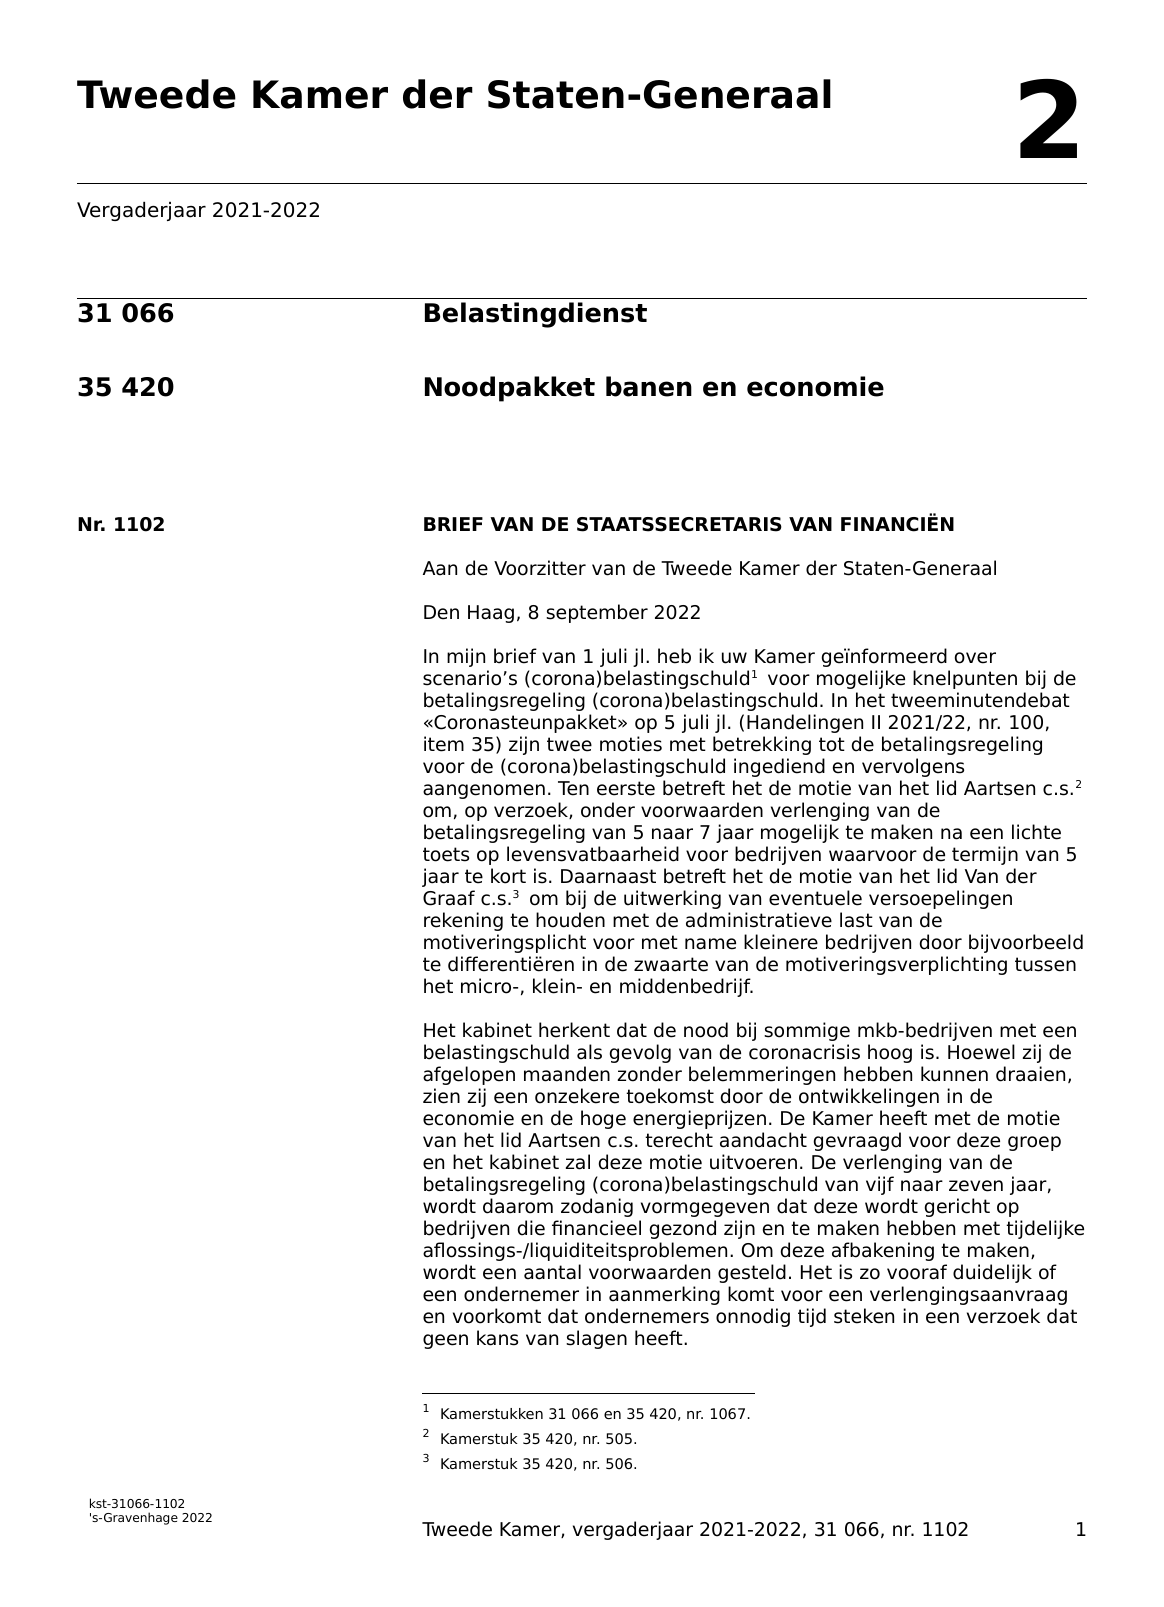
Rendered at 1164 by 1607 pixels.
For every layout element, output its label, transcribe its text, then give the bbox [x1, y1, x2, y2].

text kst-31066-1102 [88, 1497, 323, 1511]
subtitle 31 066 Belastingdienst [77, 299, 1087, 329]
text 's-Gravenhage 2022 [88, 1511, 323, 1525]
text Het kabinet herkent dat de nood bij sommige mkb-bedrijven met een belastingschuld als gevolg van de coronacrisis hoog is. Hoewel zij de afgelopen maanden zonder belemmeringen hebben kunnen draaien, zien zij een onzekere toekomst door de ontwikkelingen in de economie en de hoge energieprijzen. De Kamer heeft met de motie van het lid Aartsen c.s. terecht aandacht gevraagd voor deze groep en het kabinet zal deze motie uitvoeren. De verlenging van de betalingsregeling (corona)belastingschuld van vijf naar zeven jaar, wordt daarom zodanig vormgegeven dat deze wordt gericht op bedrijven die financieel gezond zijn en te maken hebben met tijdelijke aflossings-/liquiditeitsproblemen. Om deze afbakening te maken, wordt een aantal voorwaarden gesteld. Het is zo vooraf duidelijk of een ondernemer in aanmerking komt voor een verlengingsaanvraag en voorkomt dat ondernemers onnodig tijd steken in een verzoek dat geen kans van slagen heeft. [422, 1020, 1087, 1350]
text Kamerstuk 35 420, nr. 506. [422, 1452, 1087, 1474]
text Aan de Voorzitter van de Tweede Kamer der Staten-Generaal [422, 558, 1087, 580]
text Den Haag, 8 september 2022 [422, 602, 1087, 624]
text Kamerstuk 35 420, nr. 505. [422, 1427, 1087, 1449]
text Kamerstukken 31 066 en 35 420, nr. 1067. [422, 1402, 1087, 1424]
table_header 2 [886, 59, 1087, 183]
subtitle 35 420 Noodpakket banen en economie [77, 373, 1087, 403]
text In mijn brief van 1 juli jl. heb ik uw Kamer geïnformeerd over scenario’s (corona)belastingschuld voor mogelijke knelpunten bij de betalingsregeling (corona)belastingschuld. In het tweeminutendebat «Coronasteunpakket» op 5 juli jl. (Handelingen II 2021/22, nr. 100, item 35) zijn twee moties met betrekking tot de betalingsregeling voor de (corona)belastingschuld ingediend en vervolgens aangenomen. Ten eerste betreft het de motie van het lid Aartsen c.s. om, op verzoek, onder voorwaarden verlenging van de betalingsregeling van 5 naar 7 jaar mogelijk te maken na een lichte toets op levensvatbaarheid voor bedrijven waarvoor de termijn van 5 jaar te kort is. Daarnaast betreft het de motie van het lid Van der Graaf c.s. om bij de uitwerking van eventuele versoepelingen rekening te houden met de administratieve last van de motiveringsplicht voor met name kleinere bedrijven door bijvoorbeeld te differentiëren in de zwaarte van de motiveringsverplichting tussen het micro-, klein- en middenbedrijf. [422, 646, 1087, 998]
subtitle Nr. 1102 BRIEF VAN DE STAATSSECRETARIS VAN FINANCIËN [77, 514, 1087, 536]
table_header Tweede Kamer der Staten-Generaal [77, 59, 886, 183]
table_cell Vergaderjaar 2021-2022 [77, 184, 1087, 298]
